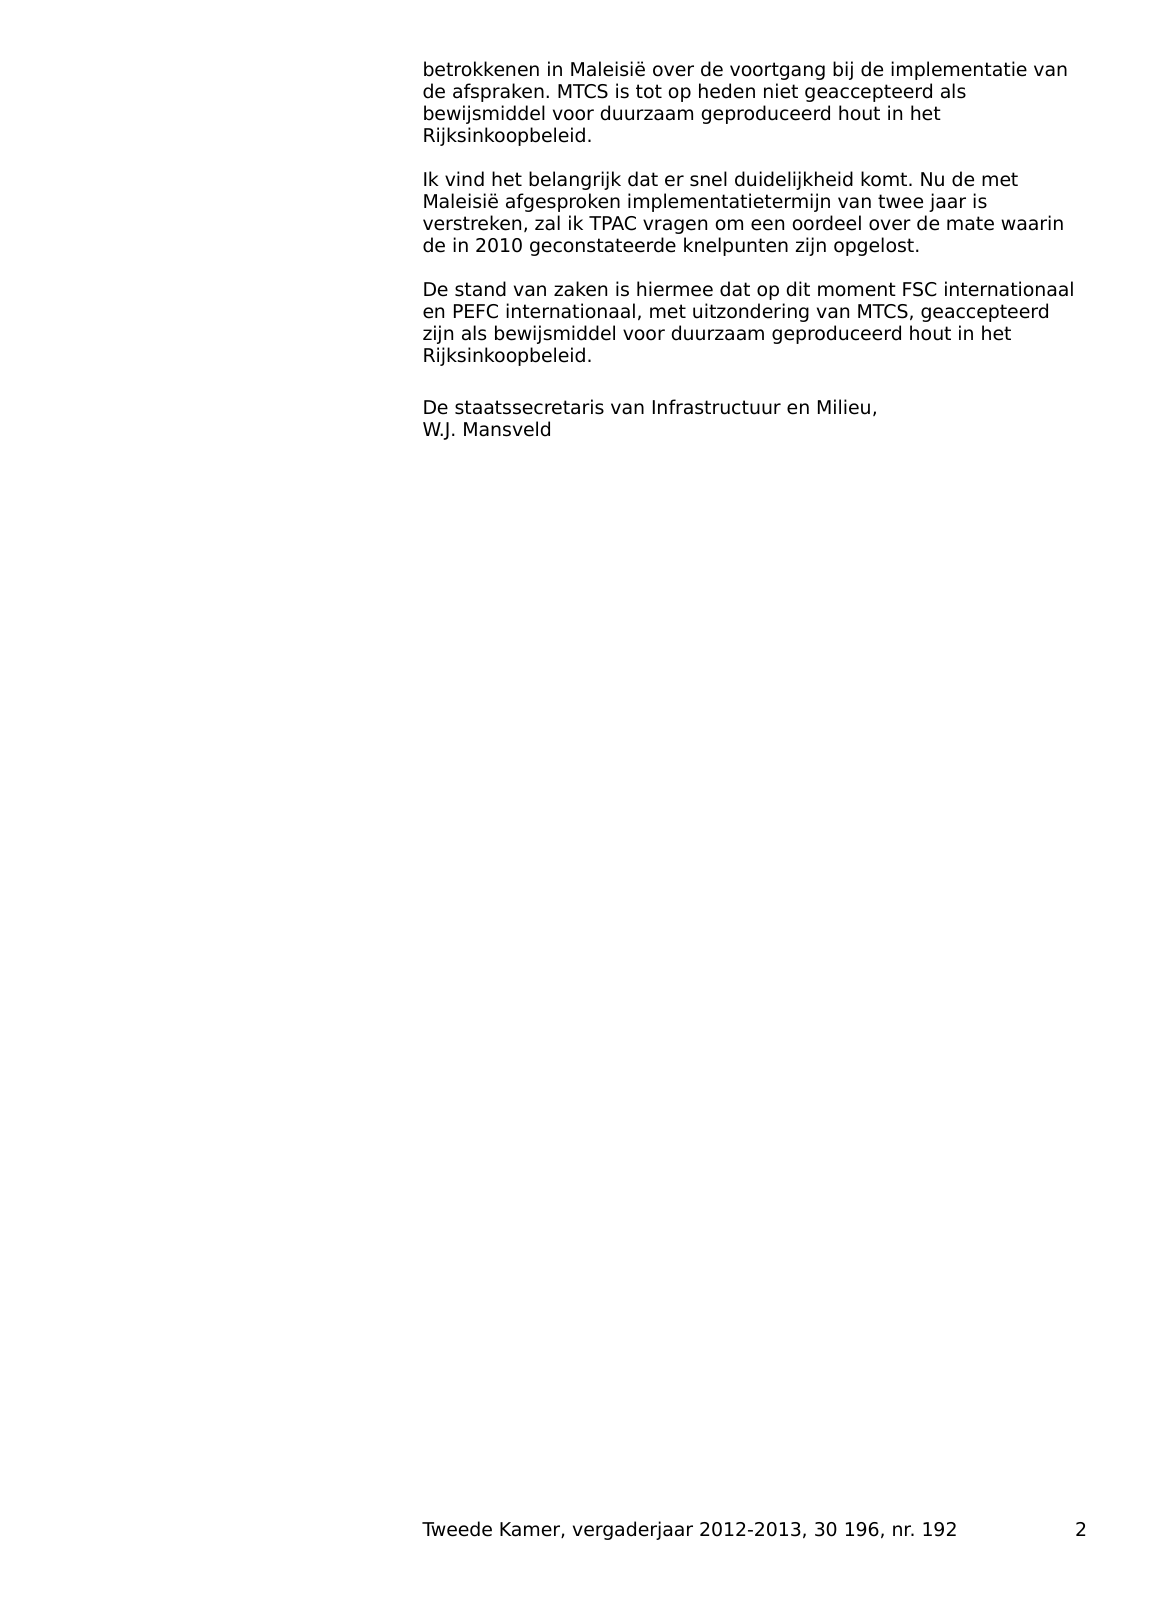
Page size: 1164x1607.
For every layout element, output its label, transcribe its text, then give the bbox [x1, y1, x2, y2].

text Ik vind het belangrijk dat er snel duidelijkheid komt. Nu de met Maleisië afgesproken implementatietermijn van twee jaar is verstreken, zal ik TPAC vragen om een oordeel over de mate waarin de in 2010 geconstateerde knelpunten zijn opgelost. [422, 169, 1087, 257]
text De stand van zaken is hiermee dat op dit moment FSC internationaal en PEFC internationaal, met uitzondering van MTCS, geaccepteerd zijn als bewijsmiddel voor duurzaam geproduceerd hout in het Rijksinkoopbeleid. [422, 279, 1087, 367]
text betrokkenen in Maleisië over de voortgang bij de implementatie van de afspraken. MTCS is tot op heden niet geaccepteerd als bewijsmiddel voor duurzaam geproduceerd hout in het Rijksinkoopbeleid. [422, 59, 1087, 147]
text De staatssecretaris van Infrastructuur en Milieu, W.J. Mansveld [422, 397, 1087, 441]
